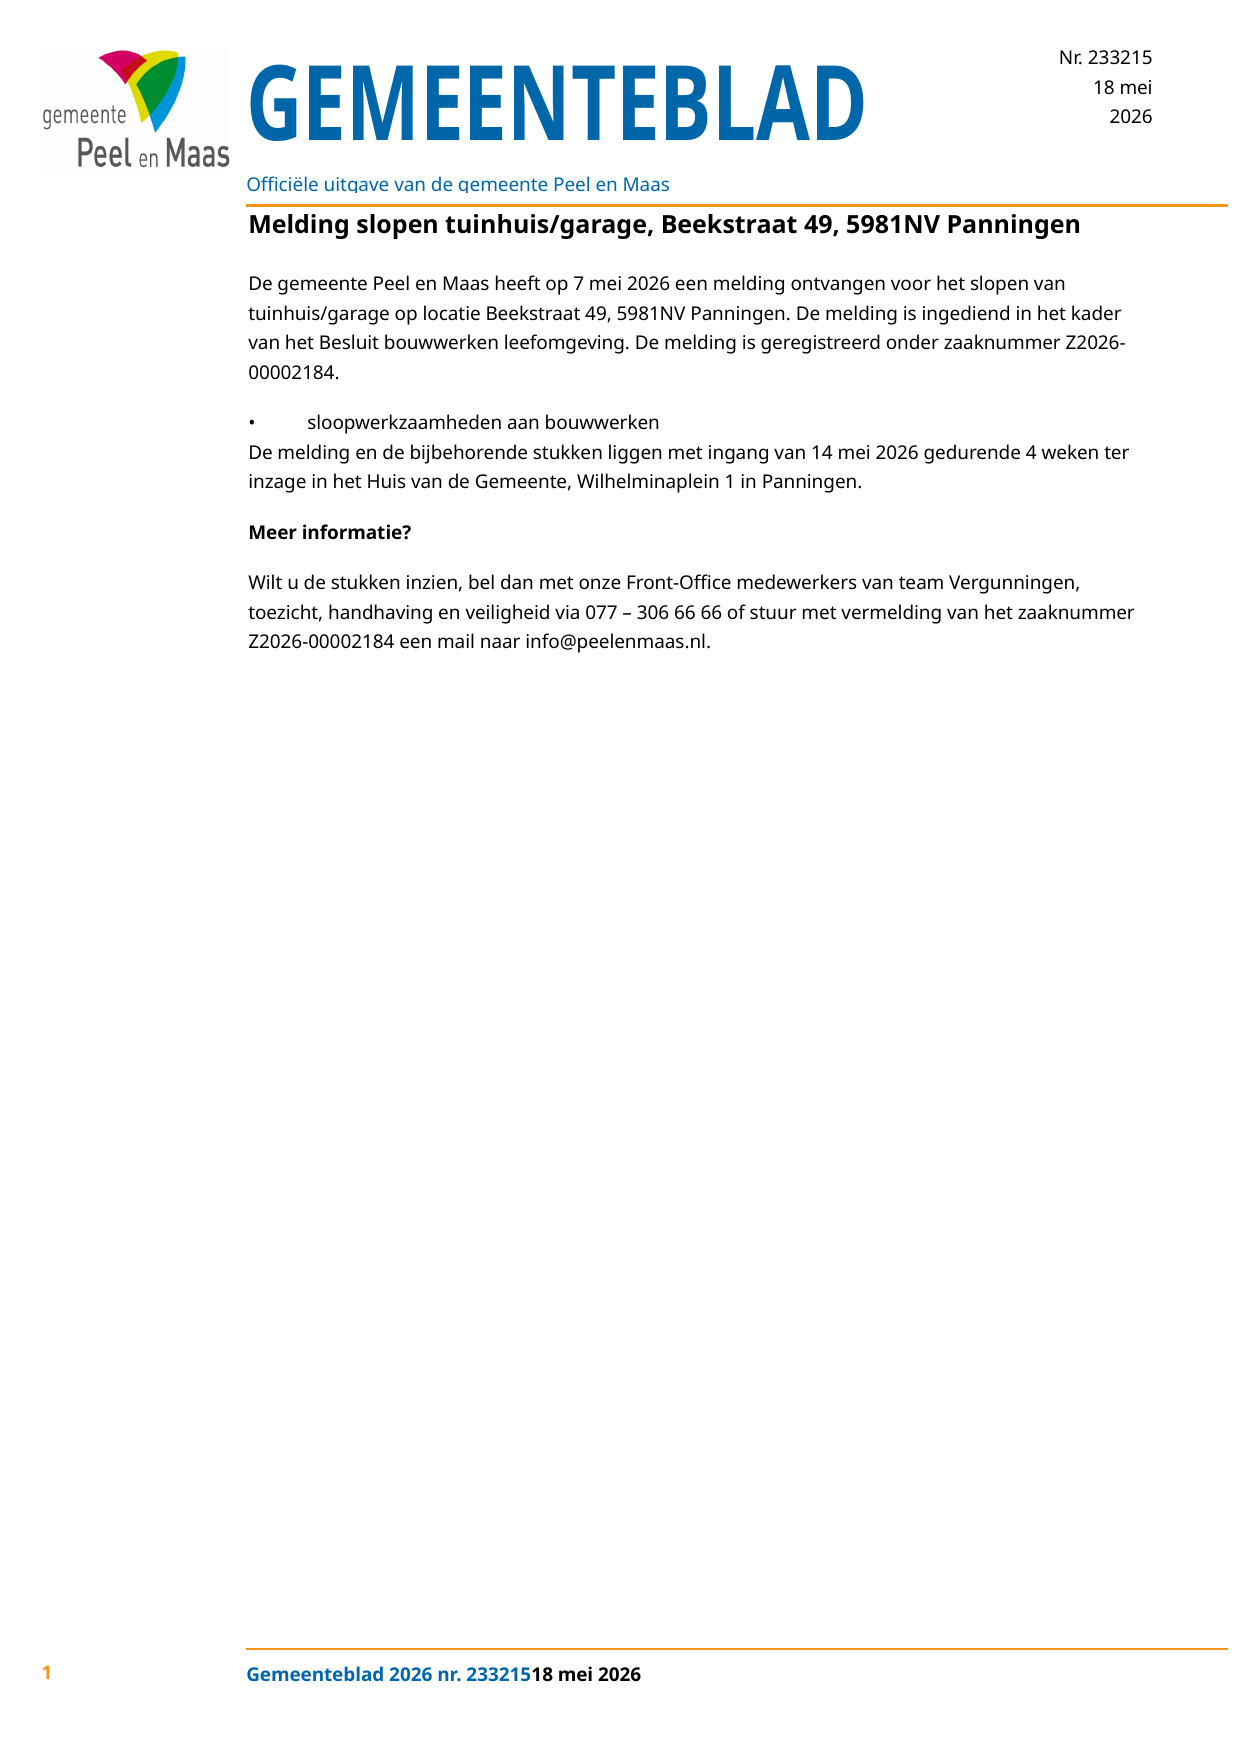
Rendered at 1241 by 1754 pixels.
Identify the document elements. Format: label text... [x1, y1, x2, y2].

text De gemeente Peel en Maas heeft op 7 mei 2026 een melding ontvangen voor het slopen van tuinhuis/garage op locatie Beekstraat 49, 5981NV Panningen. De melding is ingediend in het kader van het Besluit bouwwerken leefomgeving. De melding is geregistreerd onder zaaknummer Z2026-00002184. [248, 270, 1152, 385]
list sloopwerkzaamheden aan bouwwerken [248, 409, 1152, 435]
text De melding en de bijbehorende stukken liggen met ingang van 14 mei 2026 gedurende 4 weken ter inzage in het Huis van de Gemeente, Wilhelminaplein 1 in Panningen. [248, 439, 1152, 494]
text Meer informatie? [248, 519, 1152, 545]
text Wilt u de stukken inzien, bel dan met onze Front-Office medewerkers van team Vergunningen, toezicht, handhaving en veiligheid via 077 – 306 66 66 of stuur met vermelding van het zaaknummer Z2026-00002184 een mail naar info@peelenmaas.nl. [248, 569, 1152, 654]
picture [41, 47, 231, 172]
text Melding slopen tuinhuis/garage, Beekstraat 49, 5981NV Panningen [248, 207, 1152, 241]
